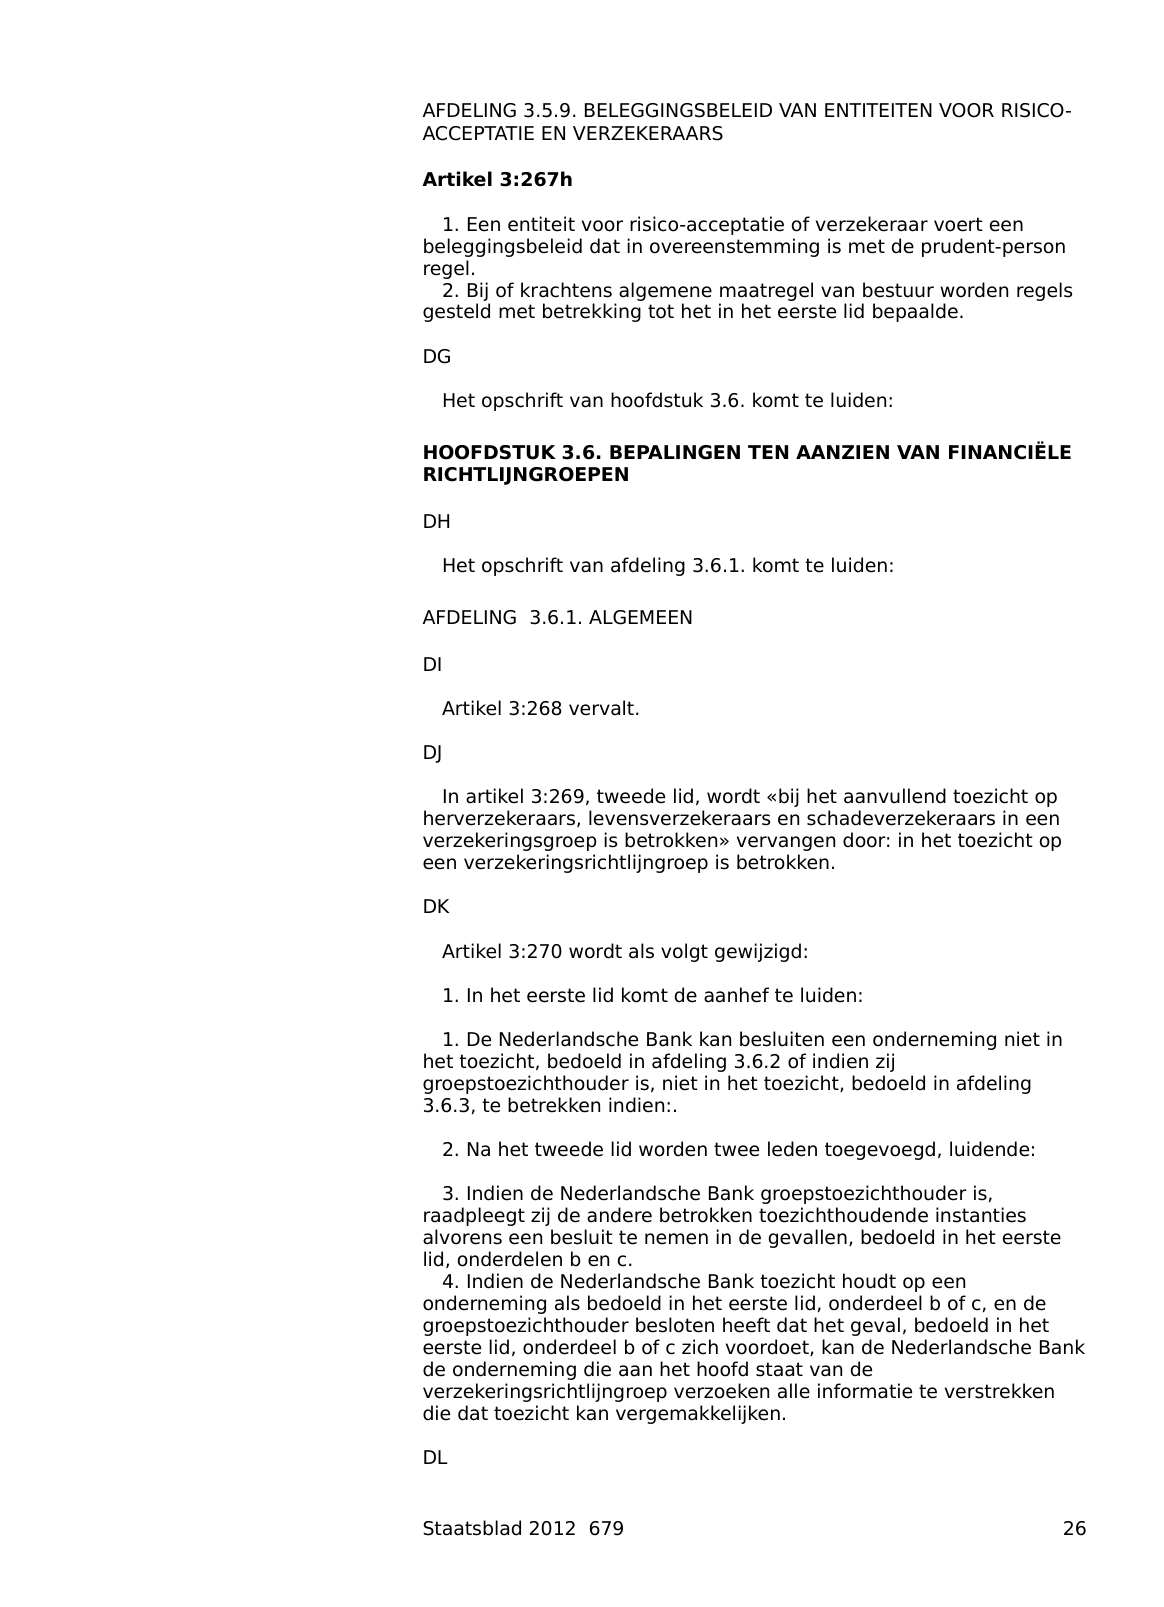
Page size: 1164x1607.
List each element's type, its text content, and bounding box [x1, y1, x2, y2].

text In artikel 3:269, tweede lid, wordt «bij het aanvullend toezicht op herverzekeraars, levensverzekeraars en schadeverzekeraars in een verzekeringsgroep is betrokken» vervangen door: in het toezicht op een verzekeringsrichtlijngroep is betrokken. [422, 786, 1087, 874]
text 1. In het eerste lid komt de aanhef te luiden: [422, 985, 1087, 1007]
text DK [422, 896, 1087, 918]
text DI [422, 654, 1087, 676]
text 3. Indien de Nederlandsche Bank groepstoezichthouder is, raadpleegt zij de andere betrokken toezichthoudende instanties alvorens een besluit te nemen in de gevallen, bedoeld in het eerste lid, onderdelen b en c. [422, 1183, 1087, 1271]
text DL [422, 1447, 1087, 1469]
text Het opschrift van afdeling 3.6.1. komt te luiden: [422, 555, 1087, 577]
subtitle AFDELING 3.6.1. ALGEMEEN [422, 607, 1087, 629]
text Het opschrift van hoofdstuk 3.6. komt te luiden: [422, 390, 1087, 412]
text 2. Bij of krachtens algemene maatregel van bestuur worden regels gesteld met betrekking tot het in het eerste lid bepaalde. [422, 279, 1087, 323]
text DH [422, 511, 1087, 533]
subtitle AFDELING 3.5.9. BELEGGINGSBELEID VAN ENTITEITEN VOOR RISICO-ACCEPTATIE EN VERZEKERAARS [422, 100, 1087, 144]
subtitle HOOFDSTUK 3.6. BEPALINGEN TEN AANZIEN VAN FINANCIËLE RICHTLIJNGROEPEN [422, 442, 1087, 486]
text 2. Na het tweede lid worden twee leden toegevoegd, luidende: [422, 1139, 1087, 1161]
subtitle Artikel 3:267h [422, 169, 1087, 191]
text 1. Een entiteit voor risico-acceptatie of verzekeraar voert een beleggingsbeleid dat in overeenstemming is met de prudent-person regel. [422, 213, 1087, 279]
text Artikel 3:268 vervalt. [422, 698, 1087, 720]
text DG [422, 346, 1087, 368]
text Artikel 3:270 wordt als volgt gewijzigd: [422, 941, 1087, 963]
text DJ [422, 742, 1087, 764]
text 1. De Nederlandsche Bank kan besluiten een onderneming niet in het toezicht, bedoeld in afdeling 3.6.2 of indien zij groepstoezichthouder is, niet in het toezicht, bedoeld in afdeling 3.6.3, te betrekken indien:. [422, 1029, 1087, 1117]
text 4. Indien de Nederlandsche Bank toezicht houdt op een onderneming als bedoeld in het eerste lid, onderdeel b of c, en de groepstoezichthouder besloten heeft dat het geval, bedoeld in het eerste lid, onderdeel b of c zich voordoet, kan de Nederlandsche Bank de onderneming die aan het hoofd staat van de verzekeringsrichtlijngroep verzoeken alle informatie te verstrekken die dat toezicht kan vergemakkelijken. [422, 1271, 1087, 1425]
